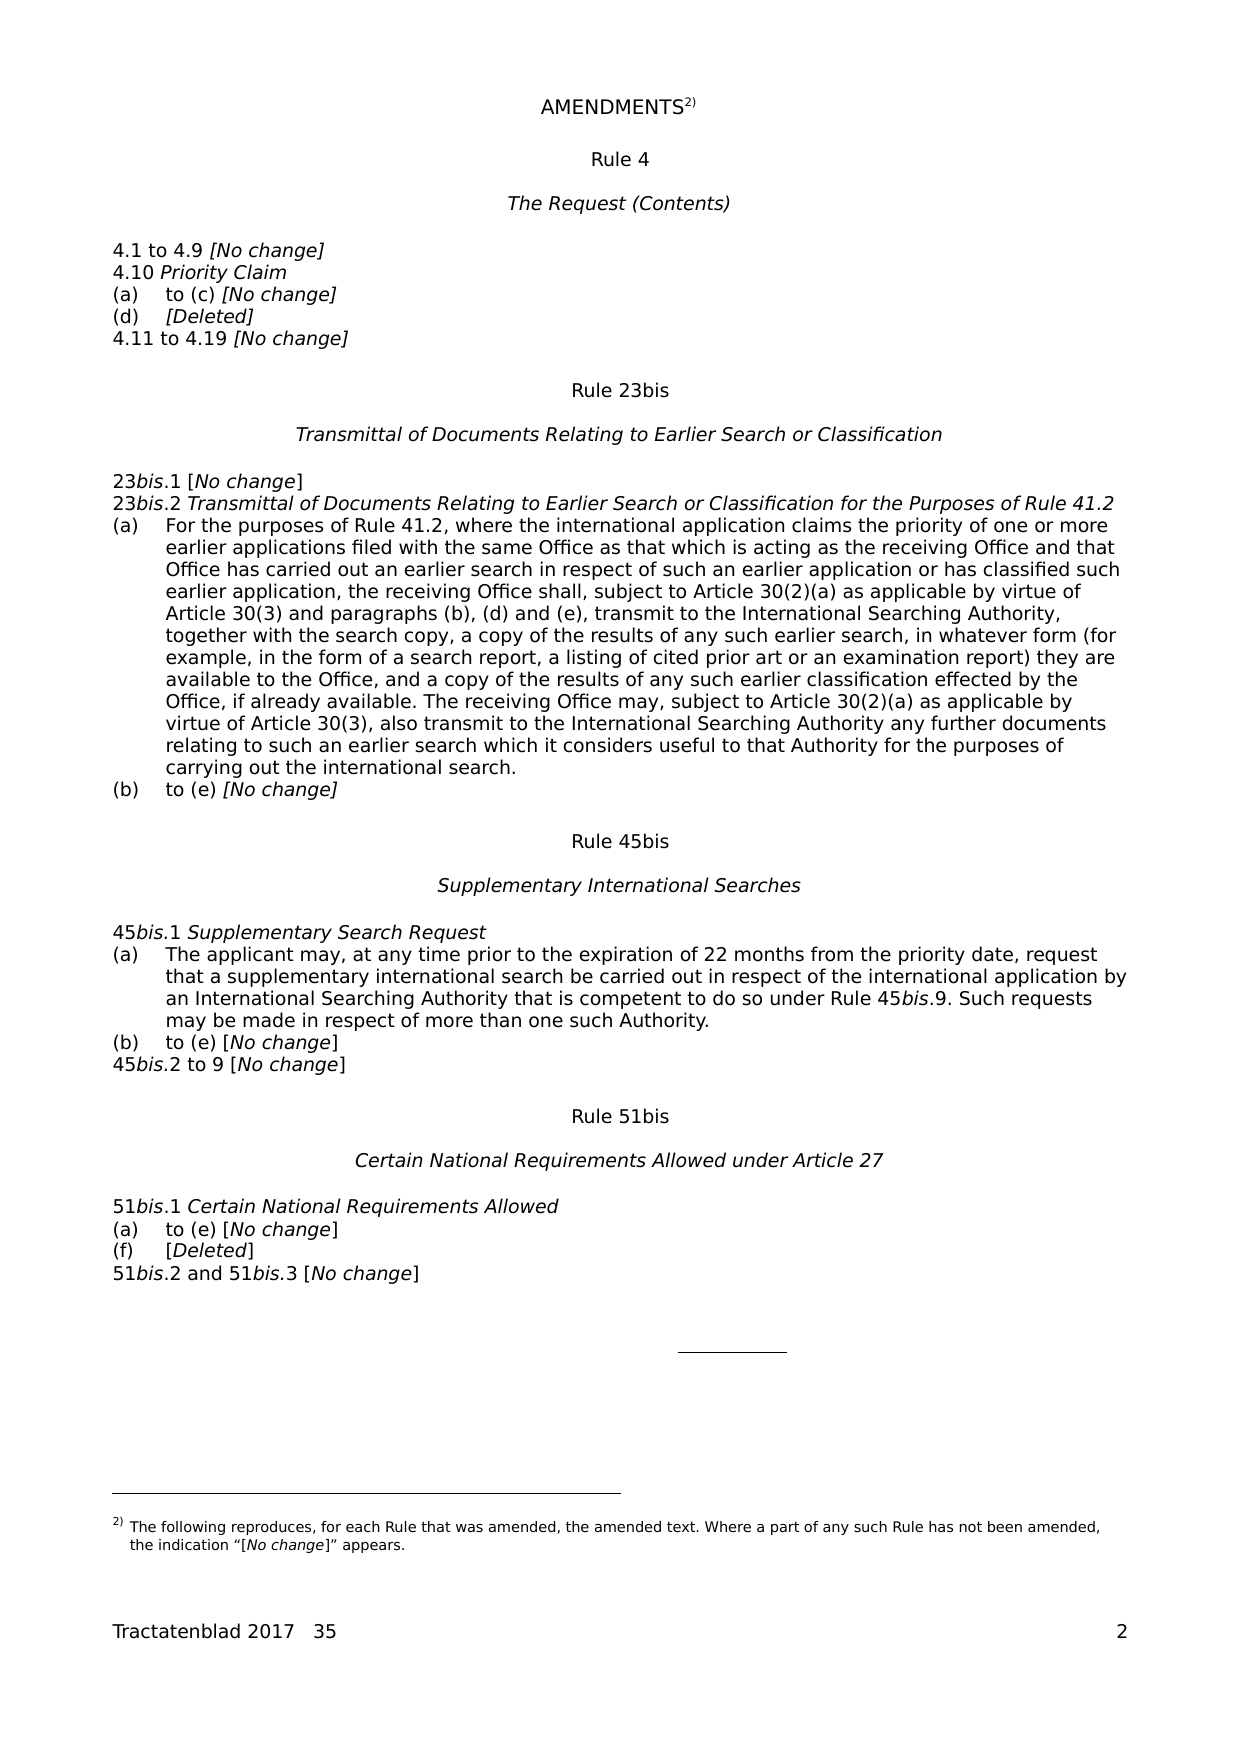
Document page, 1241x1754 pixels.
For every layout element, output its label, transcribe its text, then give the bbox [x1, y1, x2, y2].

text 45bis.1 Supplementary Search Request [112, 922, 1128, 944]
text The following reproduces, for each Rule that was amended, the amended text. Where a part of any such Rule has not been amended, the indication “[No change]” appears. [112, 1515, 1128, 1554]
text (d) [Deleted] [112, 306, 1128, 328]
text 45bis.2 to 9 [No change] [112, 1053, 1128, 1076]
text 23bis.2 Transmittal of Documents Relating to Earlier Search or Classification for the Purposes of Rule 41.2 [112, 493, 1128, 515]
text 51bis.2 and 51bis.3 [No change] [112, 1262, 1128, 1284]
text 4.1 to 4.9 [No change] [112, 240, 1128, 262]
text (b) to (e) [No change] [112, 1032, 1128, 1053]
subtitle Rule 45bis Supplementary International Searches [112, 831, 1128, 897]
text (a) to (c) [No change] [112, 284, 1128, 306]
text 51bis.1 Certain National Requirements Allowed [112, 1196, 1128, 1218]
subtitle Rule 23bis Transmittal of Documents Relating to Earlier Search or Classification [112, 380, 1128, 446]
text (a) to (e) [No change] [112, 1218, 1128, 1240]
subtitle Rule 51bis Certain National Requirements Allowed under Article 27 [112, 1106, 1128, 1171]
text (f) [Deleted] [112, 1240, 1128, 1262]
text 4.10 Priority Claim [112, 262, 1128, 284]
text (a) For the purposes of Rule 41.2, where the international application claims the priority of one or more earlier applications filed with the same Office as that which is acting as the receiving Office and that Office has carried out an earlier search in respect of such an earlier application or has classified such earlier application, the receiving Office shall, subject to Article 30(2)(a) as applicable by virtue of Article 30(3) and paragraphs (b), (d) and (e), transmit to the International Searching Authority, together with the search copy, a copy of the results of any such earlier search, in whatever form (for example, in the form of a search report, a listing of cited prior art or an examination report) they are available to the Office, and a copy of the results of any such earlier classification effected by the Office, if already available. The receiving Office may, subject to Article 30(2)(a) as applicable by virtue of Article 30(3), also transmit to the International Searching Authority any further documents relating to such an earlier search which it considers useful to that Authority for the purposes of carrying out the international search. [112, 515, 1128, 779]
text 23bis.1 [No change] [112, 471, 1128, 493]
text 4.11 to 4.19 [No change] [112, 328, 1128, 350]
text (a) The applicant may, at any time prior to the expiration of 22 months from the priority date, request that a supplementary international search be carried out in respect of the international application by an International Searching Authority that is competent to do so under Rule 45bis.9. Such requests may be made in respect of more than one such Authority. [112, 944, 1128, 1032]
subtitle Rule 4 The Request (Contents) [112, 149, 1128, 215]
text (b) to (e) [No change] [112, 779, 1128, 801]
subtitle AMENDMENTS [112, 96, 1128, 119]
